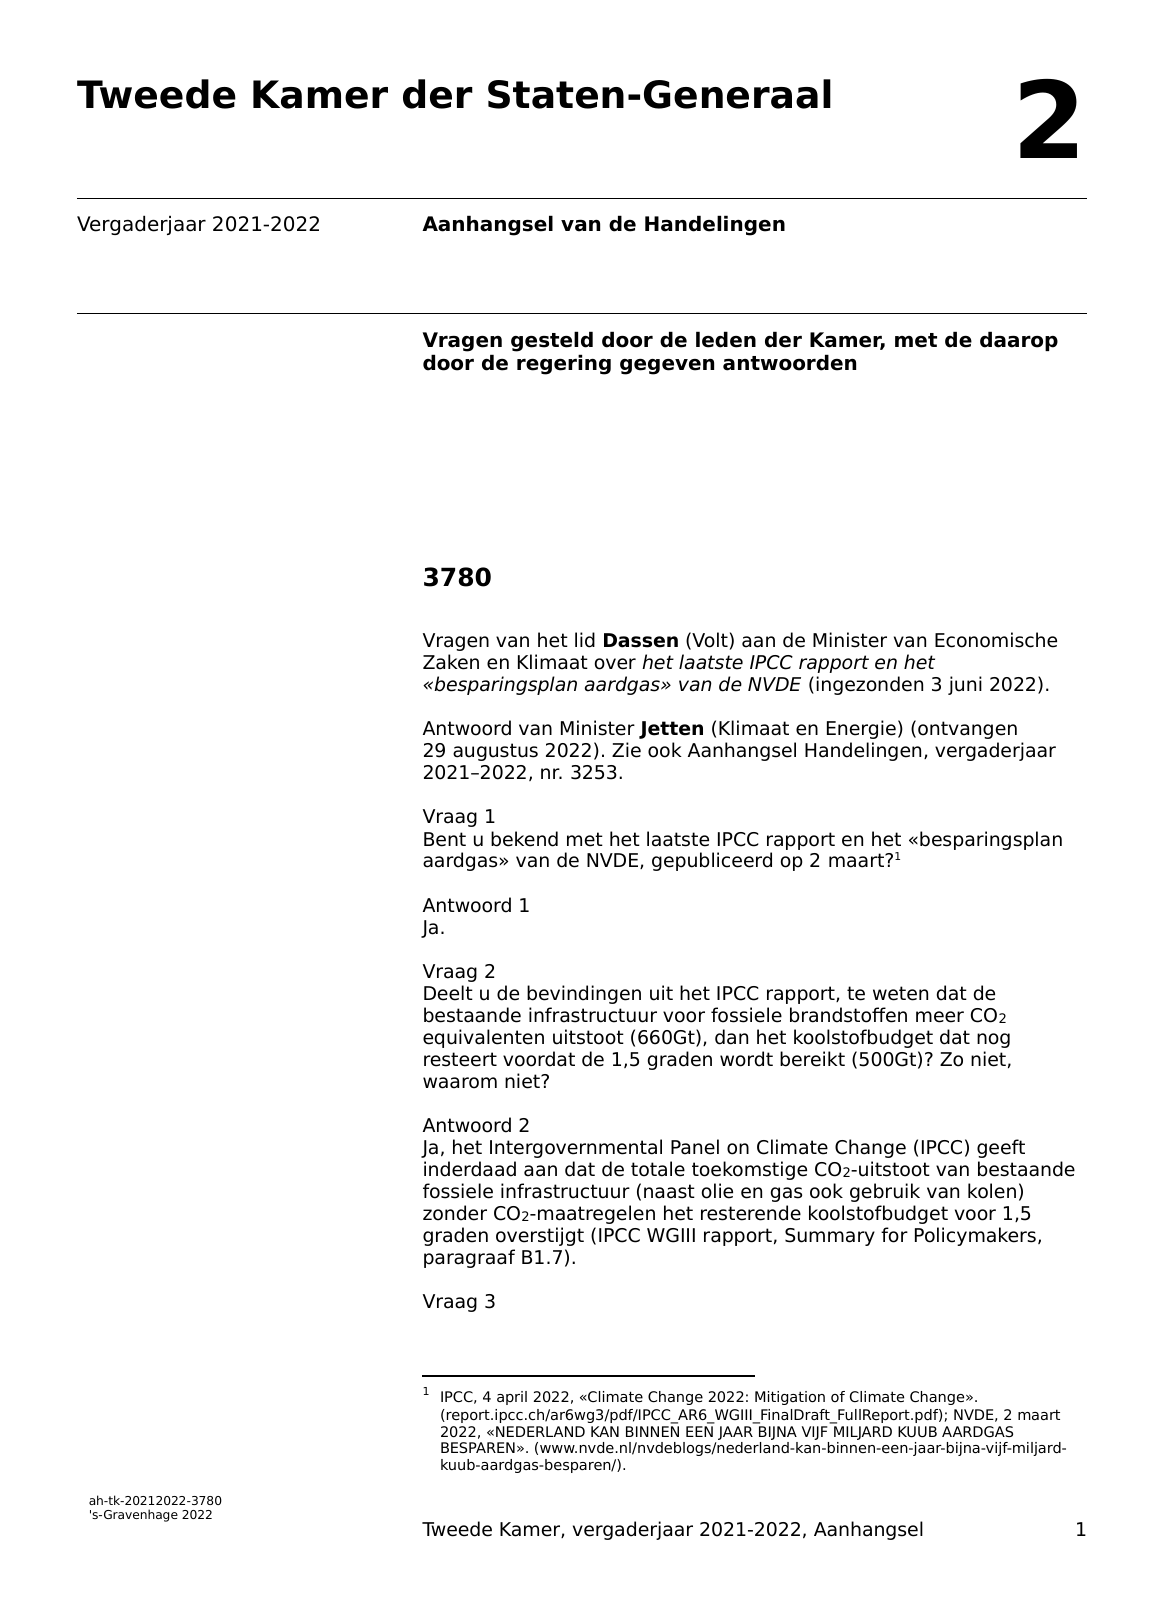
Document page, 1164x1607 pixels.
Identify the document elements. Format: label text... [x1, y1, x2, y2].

text Antwoord van Minister Jetten (Klimaat en Energie) (ontvangen 29 augustus 2022). Zie ook Aanhangsel Handelingen, vergaderjaar 2021–2022, nr. 3253. [422, 718, 1087, 784]
text Vragen van het lid Dassen (Volt) aan de Minister van Economische Zaken en Klimaat over het laatste IPCC rapport en het «besparingsplan aardgas» van de NVDE (ingezonden 3 juni 2022). [422, 630, 1087, 696]
table_cell Vragen gesteld door de leden der Kamer, met de daarop door de regering gegeven antwoorden [422, 314, 1087, 375]
text ah-tk-20212022-3780 [88, 1494, 323, 1508]
table_cell Vergaderjaar 2021-2022 [77, 199, 422, 313]
table_header Tweede Kamer der Staten-Generaal [77, 59, 886, 198]
text Antwoord 1 [422, 894, 1087, 917]
text Antwoord 2 [422, 1115, 1087, 1137]
text 's-Gravenhage 2022 [88, 1508, 323, 1522]
text 3780 [422, 563, 1087, 592]
text Bent u bekend met het laatste IPCC rapport en het «besparingsplan aardgas» van de NVDE, gepubliceerd op 2 maart? [422, 828, 1087, 872]
text Ja. [422, 917, 1087, 938]
text Vraag 2 [422, 961, 1087, 983]
text Ja, het Intergovernmental Panel on Climate Change (IPCC) geeft inderdaad aan dat de totale toekomstige CO2-uitstoot van bestaande fossiele infrastructuur (naast olie en gas ook gebruik van kolen) zonder CO2-maatregelen het resterende koolstofbudget voor 1,5 graden overstijgt (IPCC WGIII rapport, Summary for Policymakers, paragraaf B1.7). [422, 1137, 1087, 1269]
text Deelt u de bevindingen uit het IPCC rapport, te weten dat de bestaande infrastructuur voor fossiele brandstoffen meer CO2 equivalenten uitstoot (660Gt), dan het koolstofbudget dat nog resteert voordat de 1,5 graden wordt bereikt (500Gt)? Zo niet, waarom niet? [422, 983, 1087, 1093]
table_cell [77, 314, 422, 375]
text Vraag 3 [422, 1291, 1087, 1313]
table_header 2 [886, 59, 1087, 198]
table_cell Aanhangsel van de Handelingen [422, 199, 1087, 313]
text Vraag 1 [422, 806, 1087, 828]
text IPCC, 4 april 2022, «Climate Change 2022: Mitigation of Climate Change». (report.ipcc.ch/ar6wg3/pdf/IPCC_AR6_WGIII_FinalDraft_FullReport.pdf); NVDE, 2 maart 2022, «NEDERLAND KAN BINNEN EEN JAAR BIJNA VIJF MILJARD KUUB AARDGAS BESPAREN». (www.nvde.nl/nvdeblogs/nederland-kan-binnen-een-jaar-bijna-vijf-miljard-kuub-aardgas-besparen/). [422, 1385, 1087, 1474]
